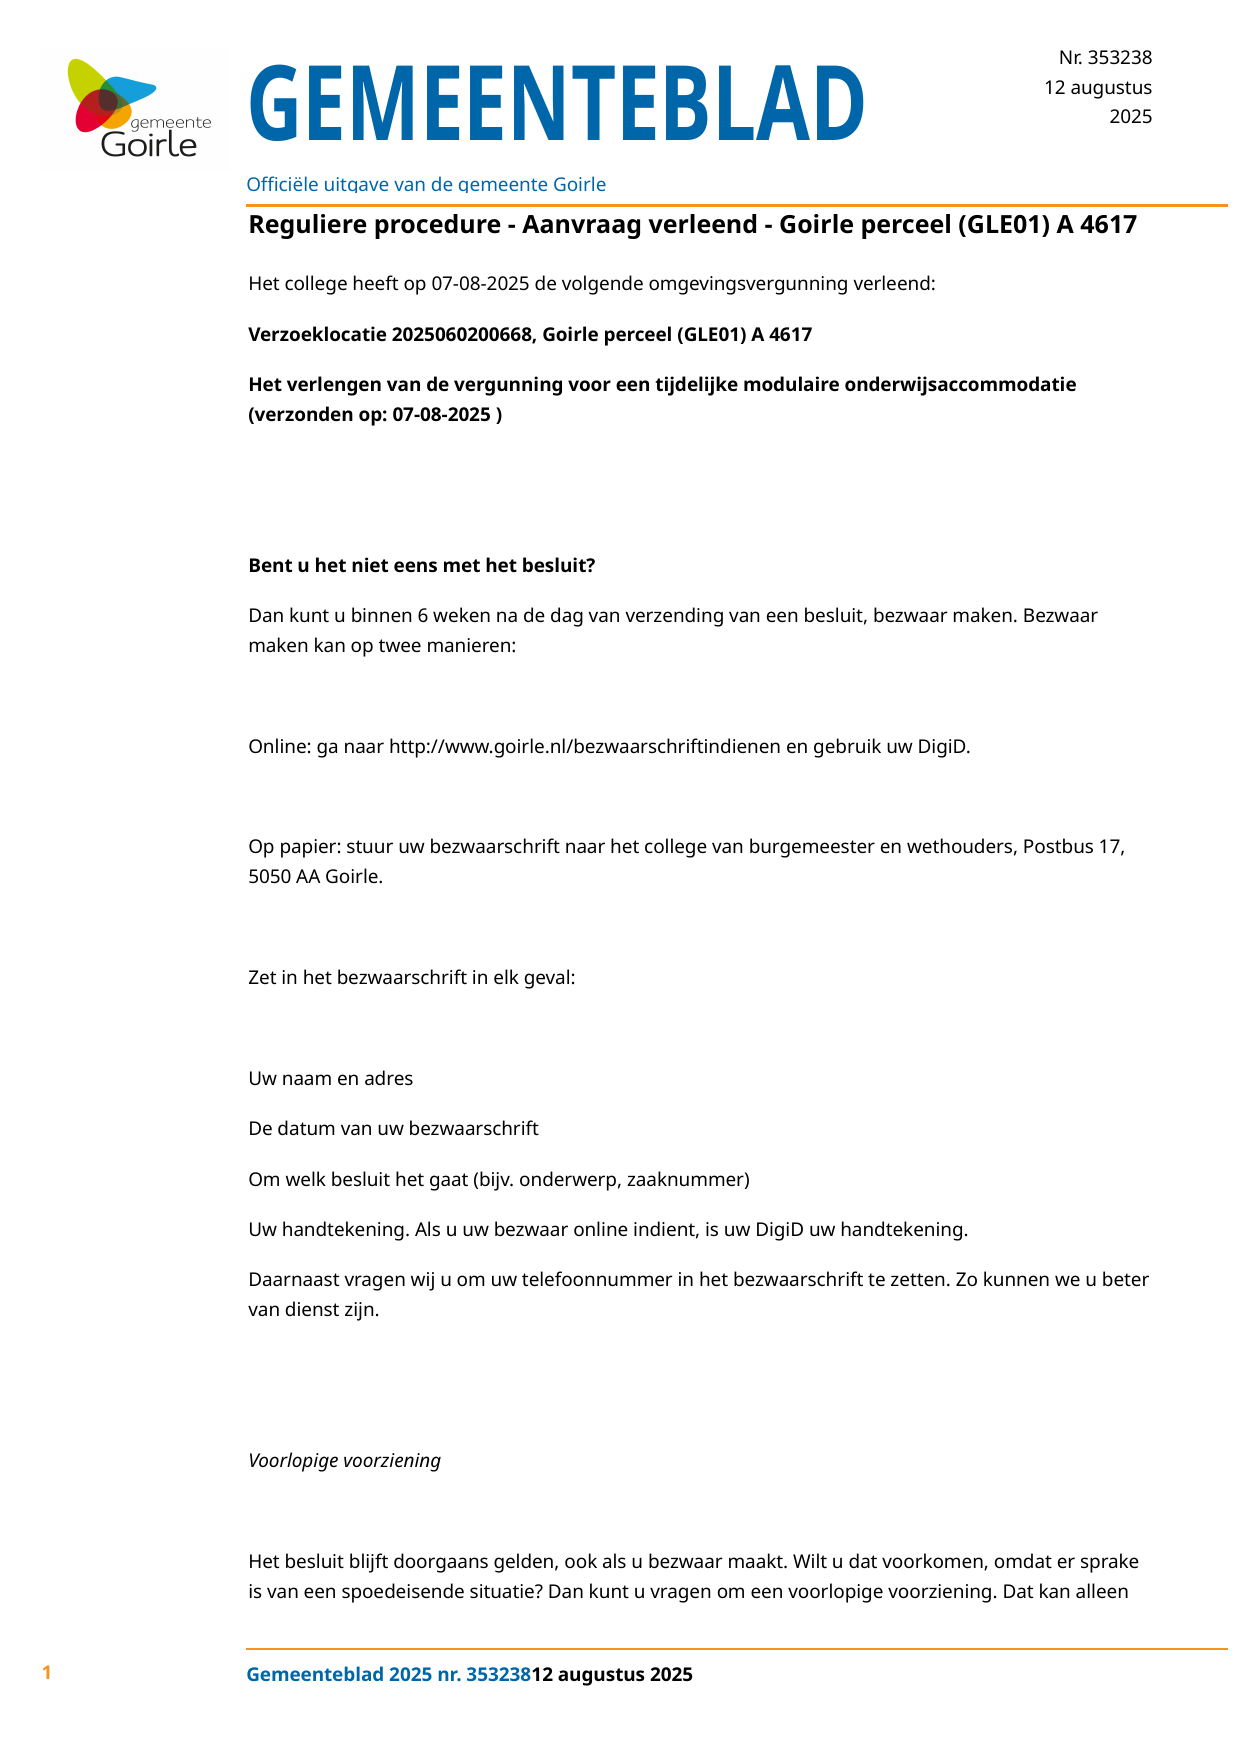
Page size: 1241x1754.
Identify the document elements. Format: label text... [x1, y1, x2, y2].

text Bent u het niet eens met het besluit? [248, 552, 1152, 578]
text Voorlopige voorziening [248, 1447, 1152, 1473]
text Uw naam en adres [248, 1065, 1152, 1091]
text Op papier: stuur uw bezwaarschrift naar het college van burgemeester en wethouders, Postbus 17, 5050 AA Goirle. [248, 834, 1152, 889]
text Dan kunt u binnen 6 weken na de dag van verzending van een besluit, bezwaar maken. Bezwaar maken kan op twee manieren: [248, 602, 1152, 658]
text Het besluit blijft doorgaans gelden, ook als u bezwaar maakt. Wilt u dat voorkomen, omdat er sprake is van een spoedeisende situatie? Dan kunt u vragen om een voorlopige voorziening. Dat kan alleen [248, 1548, 1152, 1603]
text Het verlengen van de vergunning voor een tijdelijke modulaire onderwijsaccommodatie (verzonden op: 07-08-2025 ) [248, 371, 1152, 426]
text Reguliere procedure - Aanvraag verleend - Goirle perceel (GLE01) A 4617 [248, 207, 1152, 241]
text Online: ga naar http://www.goirle.nl/bezwaarschriftindienen en gebruik uw DigiD. [248, 733, 1152, 758]
text Zet in het bezwaarschrift in elk geval: [248, 964, 1152, 990]
text Verzoeklocatie 2025060200668, Goirle perceel (GLE01) A 4617 [248, 321, 1152, 346]
picture [41, 47, 231, 172]
text Uw handtekening. Als u uw bezwaar online indient, is uw DigiD uw handtekening. [248, 1216, 1152, 1242]
text Daarnaast vragen wij u om uw telefoonnummer in het bezwaarschrift te zetten. Zo kunnen we u beter van dienst zijn. [248, 1267, 1152, 1322]
text Het college heeft op 07-08-2025 de volgende omgevingsvergunning verleend: [248, 270, 1152, 296]
text Om welk besluit het gaat (bijv. onderwerp, zaaknummer) [248, 1166, 1152, 1191]
text De datum van uw bezwaarschrift [248, 1115, 1152, 1141]
